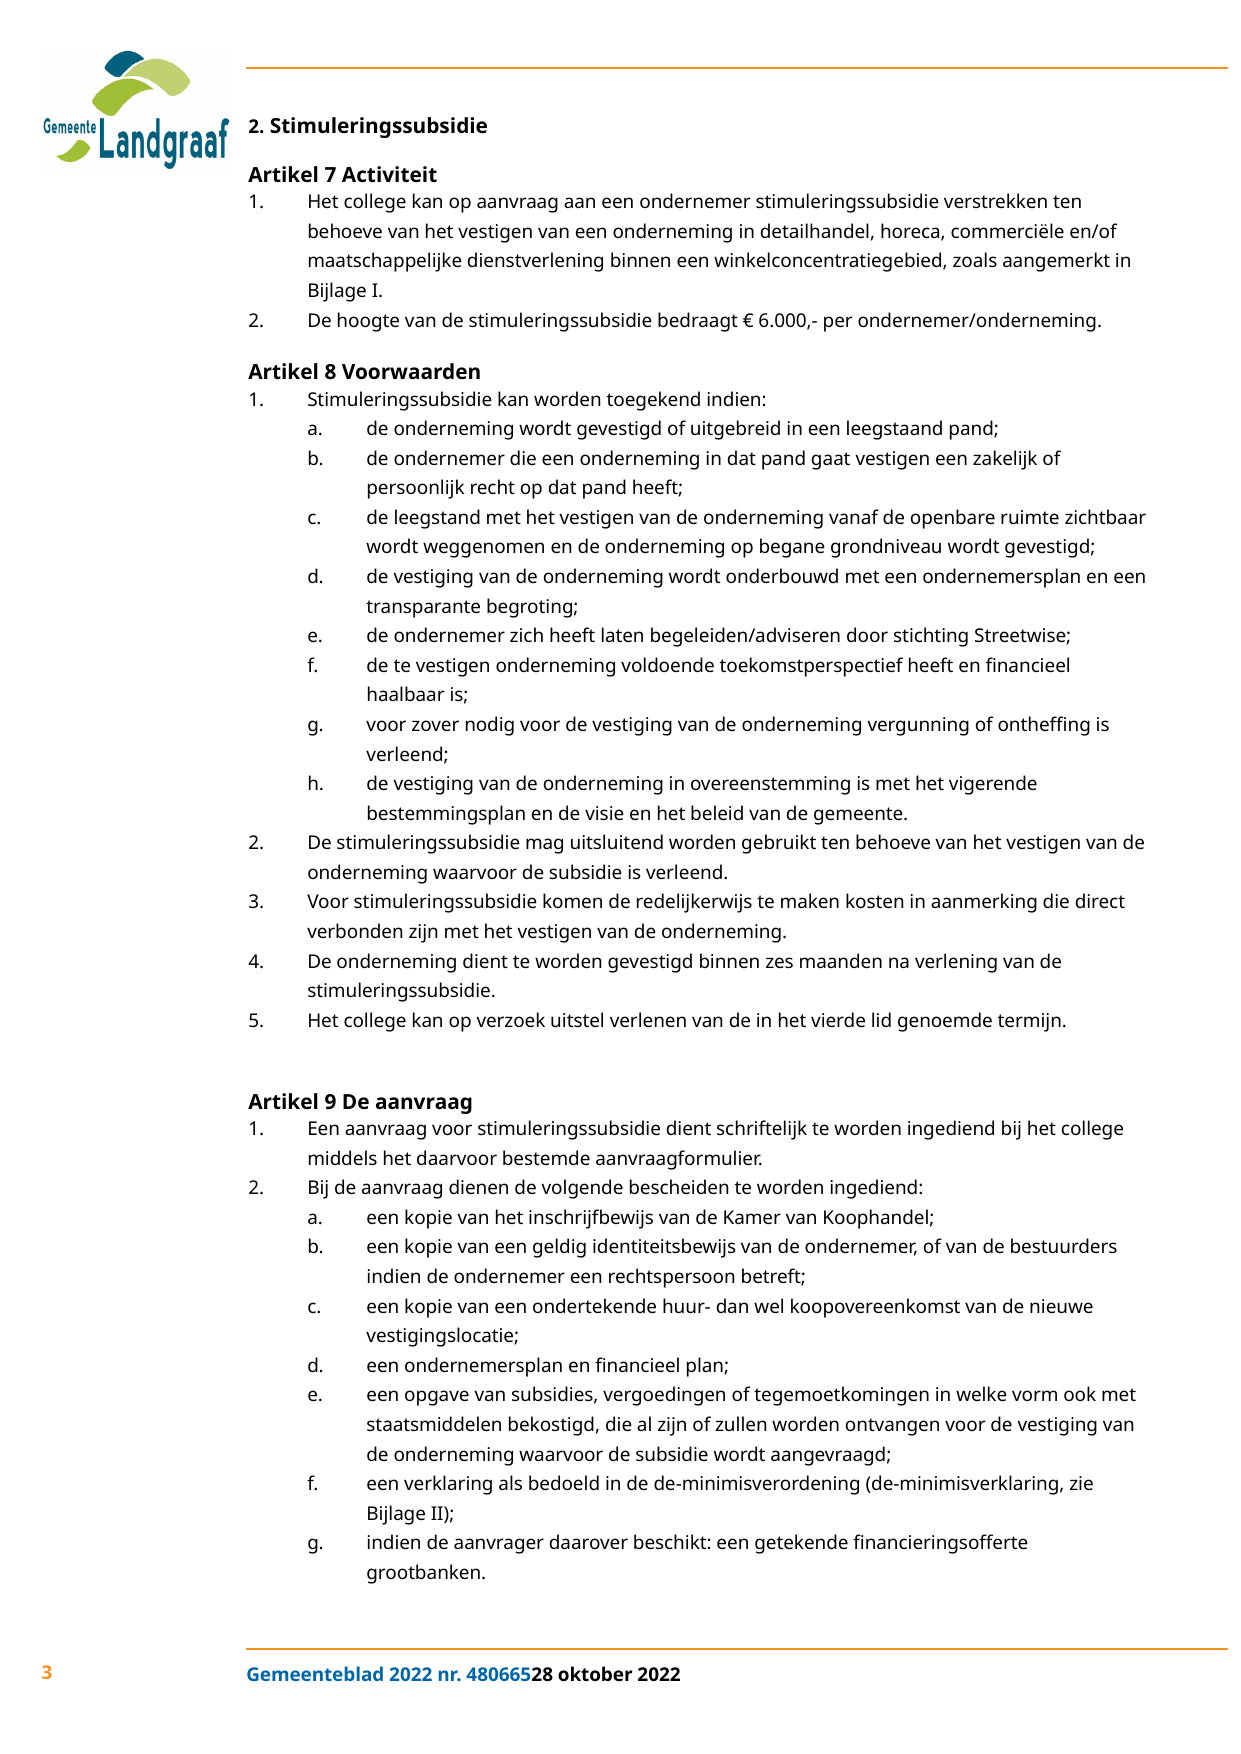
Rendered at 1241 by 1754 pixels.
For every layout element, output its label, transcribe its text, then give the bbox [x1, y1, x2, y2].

list een ondernemersplan en financieel plan; [307, 1352, 1152, 1378]
text 2. Stimuleringssubsidie [248, 111, 1152, 139]
list Bij de aanvraag dienen de volgende bescheiden te worden ingediend: [248, 1174, 1152, 1200]
text Artikel 7 Activiteit [248, 160, 1152, 188]
list de onderneming wordt gevestigd of uitgebreid in een leegstaand pand; [307, 415, 1152, 441]
list de ondernemer die een onderneming in dat pand gaat vestigen een zakelijk of persoonlijk recht op dat pand heeft; [307, 445, 1152, 500]
list de leegstand met het vestigen van de onderneming vanaf de openbare ruimte zichtbaar wordt weggenomen en de onderneming op begane grondniveau wordt gevestigd; [307, 504, 1152, 559]
list een kopie van een geldig identiteitsbewijs van de ondernemer, of van de bestuurders indien de ondernemer een rechtspersoon betreft; [307, 1234, 1152, 1289]
list Het college kan op aanvraag aan een ondernemer stimuleringssubsidie verstrekken ten behoeve van het vestigen van een onderneming in detailhandel, horeca, commerciële en/of maatschappelijke dienstverlening binnen een winkelconcentratiegebied, zoals aangemerkt in Bijlage I. [248, 188, 1152, 303]
text Artikel 9 De aanvraag [248, 1087, 1152, 1115]
list de vestiging van de onderneming wordt onderbouwd met een ondernemersplan en een transparante begroting; [307, 563, 1152, 618]
list de te vestigen onderneming voldoende toekomstperspectief heeft en financieel haalbaar is; [307, 652, 1152, 707]
list De hoogte van de stimuleringssubsidie bedraagt € 6.000,- per ondernemer/onderneming. [248, 307, 1152, 333]
list De stimuleringssubsidie mag uitsluitend worden gebruikt ten behoeve van het vestigen van de onderneming waarvoor de subsidie is verleend. [248, 829, 1152, 885]
list voor zover nodig voor de vestiging van de onderneming vergunning of ontheffing is verleend; [307, 711, 1152, 766]
list Stimuleringssubsidie kan worden toegekend indien: [248, 386, 1152, 411]
list de vestiging van de onderneming in overeenstemming is met het vigerende bestemmingsplan en de visie en het beleid van de gemeente. [307, 770, 1152, 826]
list een opgave van subsidies, vergoedingen of tegemoetkomingen in welke vorm ook met staatsmiddelen bekostigd, die al zijn of zullen worden ontvangen voor de vestiging van de onderneming waarvoor de subsidie wordt aangevraagd; [307, 1382, 1152, 1467]
list een verklaring als bedoeld in de de-minimisverordening (de-minimisverklaring, zie Bijlage II); [307, 1470, 1152, 1526]
list De onderneming dient te worden gevestigd binnen zes maanden na verlening van de stimuleringssubsidie. [248, 948, 1152, 1003]
list Voor stimuleringssubsidie komen de redelijkerwijs te maken kosten in aanmerking die direct verbonden zijn met het vestigen van de onderneming. [248, 889, 1152, 944]
text Artikel 8 Voorwaarden [248, 357, 1152, 386]
list indien de aanvrager daarover beschikt: een getekende financieringsofferte grootbanken. [307, 1529, 1152, 1585]
list de ondernemer zich heeft laten begeleiden/adviseren door stichting Streetwise; [307, 622, 1152, 648]
list een kopie van het inschrijfbewijs van de Kamer van Koophandel; [307, 1204, 1152, 1230]
list Het college kan op verzoek uitstel verlenen van de in het vierde lid genoemde termijn. [248, 1007, 1152, 1033]
picture [41, 47, 231, 172]
list een kopie van een ondertekende huur- dan wel koopovereenkomst van de nieuwe vestigingslocatie; [307, 1293, 1152, 1348]
list Een aanvraag voor stimuleringssubsidie dient schriftelijk te worden ingediend bij het college middels het daarvoor bestemde aanvraagformulier. [248, 1115, 1152, 1171]
